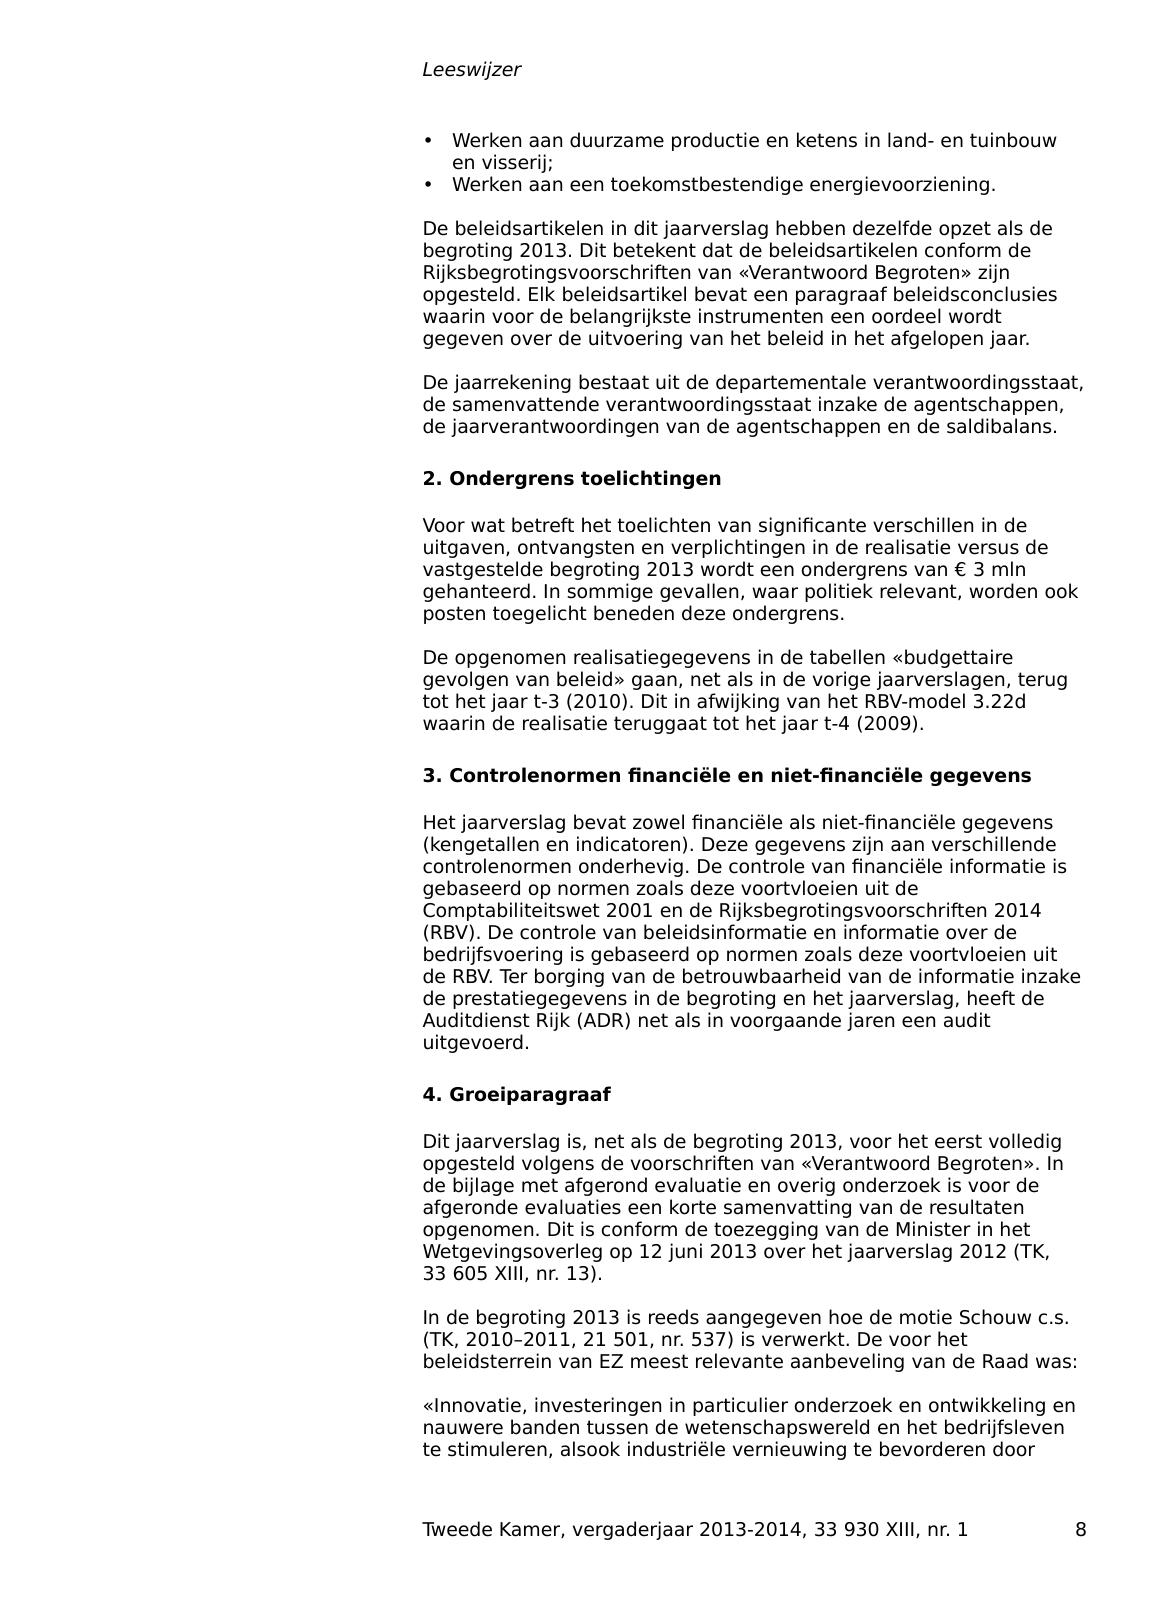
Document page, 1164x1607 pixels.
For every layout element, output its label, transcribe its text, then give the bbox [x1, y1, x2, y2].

text De beleidsartikelen in dit jaarverslag hebben dezelfde opzet als de begroting 2013. Dit betekent dat de beleidsartikelen conform de Rijksbegrotingsvoorschriften van «Verantwoord Begroten» zijn opgesteld. Elk beleidsartikel bevat een paragraaf beleidsconclusies waarin voor de belangrijkste instrumenten een oordeel wordt gegeven over de uitvoering van het beleid in het afgelopen jaar. [422, 218, 1087, 350]
subtitle 4. Groeiparagraaf [422, 1084, 1087, 1106]
text Het jaarverslag bevat zowel financiële als niet-financiële gegevens (kengetallen en indicatoren). Deze gegevens zijn aan verschillende controlenormen onderhevig. De controle van financiële informatie is gebaseerd op normen zoals deze voortvloeien uit de Comptabiliteitswet 2001 en de Rijksbegrotingsvoorschriften 2014 (RBV). De controle van beleidsinformatie en informatie over de bedrijfsvoering is gebaseerd op normen zoals deze voortvloeien uit de RBV. Ter borging van de betrouwbaarheid van de informatie inzake de prestatiegegevens in de begroting en het jaarverslag, heeft de Auditdienst Rijk (ADR) net als in voorgaande jaren een audit uitgevoerd. [422, 812, 1087, 1054]
subtitle 2. Ondergrens toelichtingen [422, 468, 1087, 490]
text In de begroting 2013 is reeds aangegeven hoe de motie Schouw c.s. (TK, 2010–2011, 21 501, nr. 537) is verwerkt. De voor het beleidsterrein van EZ meest relevante aanbeveling van de Raad was: [422, 1307, 1087, 1373]
text De opgenomen realisatiegegevens in de tabellen «budgettaire gevolgen van beleid» gaan, net als in de vorige jaarverslagen, terug tot het jaar t-3 (2010). Dit in afwijking van het RBV-model 3.22d waarin de realisatie teruggaat tot het jaar t-4 (2009). [422, 647, 1087, 735]
text Dit jaarverslag is, net als de begroting 2013, voor het eerst volledig opgesteld volgens de voorschriften van «Verantwoord Begroten». In de bijlage met afgerond evaluatie en overig onderzoek is voor de afgeronde evaluaties een korte samenvatting van de resultaten opgenomen. Dit is conform de toezegging van de Minister in het Wetgevingsoverleg op 12 juni 2013 over het jaarverslag 2012 (TK, 33 605 XIII, nr. 13). [422, 1131, 1087, 1284]
text «Innovatie, investeringen in particulier onderzoek en ontwikkeling en nauwere banden tussen de wetenschapswereld en het bedrijfsleven te stimuleren, alsook industriële vernieuwing te bevorderen door [422, 1395, 1087, 1461]
text Voor wat betreft het toelichten van significante verschillen in de uitgaven, ontvangsten en verplichtingen in de realisatie versus de vastgestelde begroting 2013 wordt een ondergrens van € 3 mln gehanteerd. In sommige gevallen, waar politiek relevant, worden ook posten toegelicht beneden deze ondergrens. [422, 515, 1087, 625]
subtitle 3. Controlenormen financiële en niet-financiële gegevens [422, 765, 1087, 787]
text • Werken aan een toekomstbestendige energievoorziening. [422, 174, 1087, 196]
text De jaarrekening bestaat uit de departementale verantwoordingsstaat, de samenvattende verantwoordingsstaat inzake de agentschappen, de jaarverantwoordingen van de agentschappen en de saldibalans. [422, 372, 1087, 438]
text • Werken aan duurzame productie en ketens in land- en tuinbouw en visserij; [422, 130, 1087, 174]
